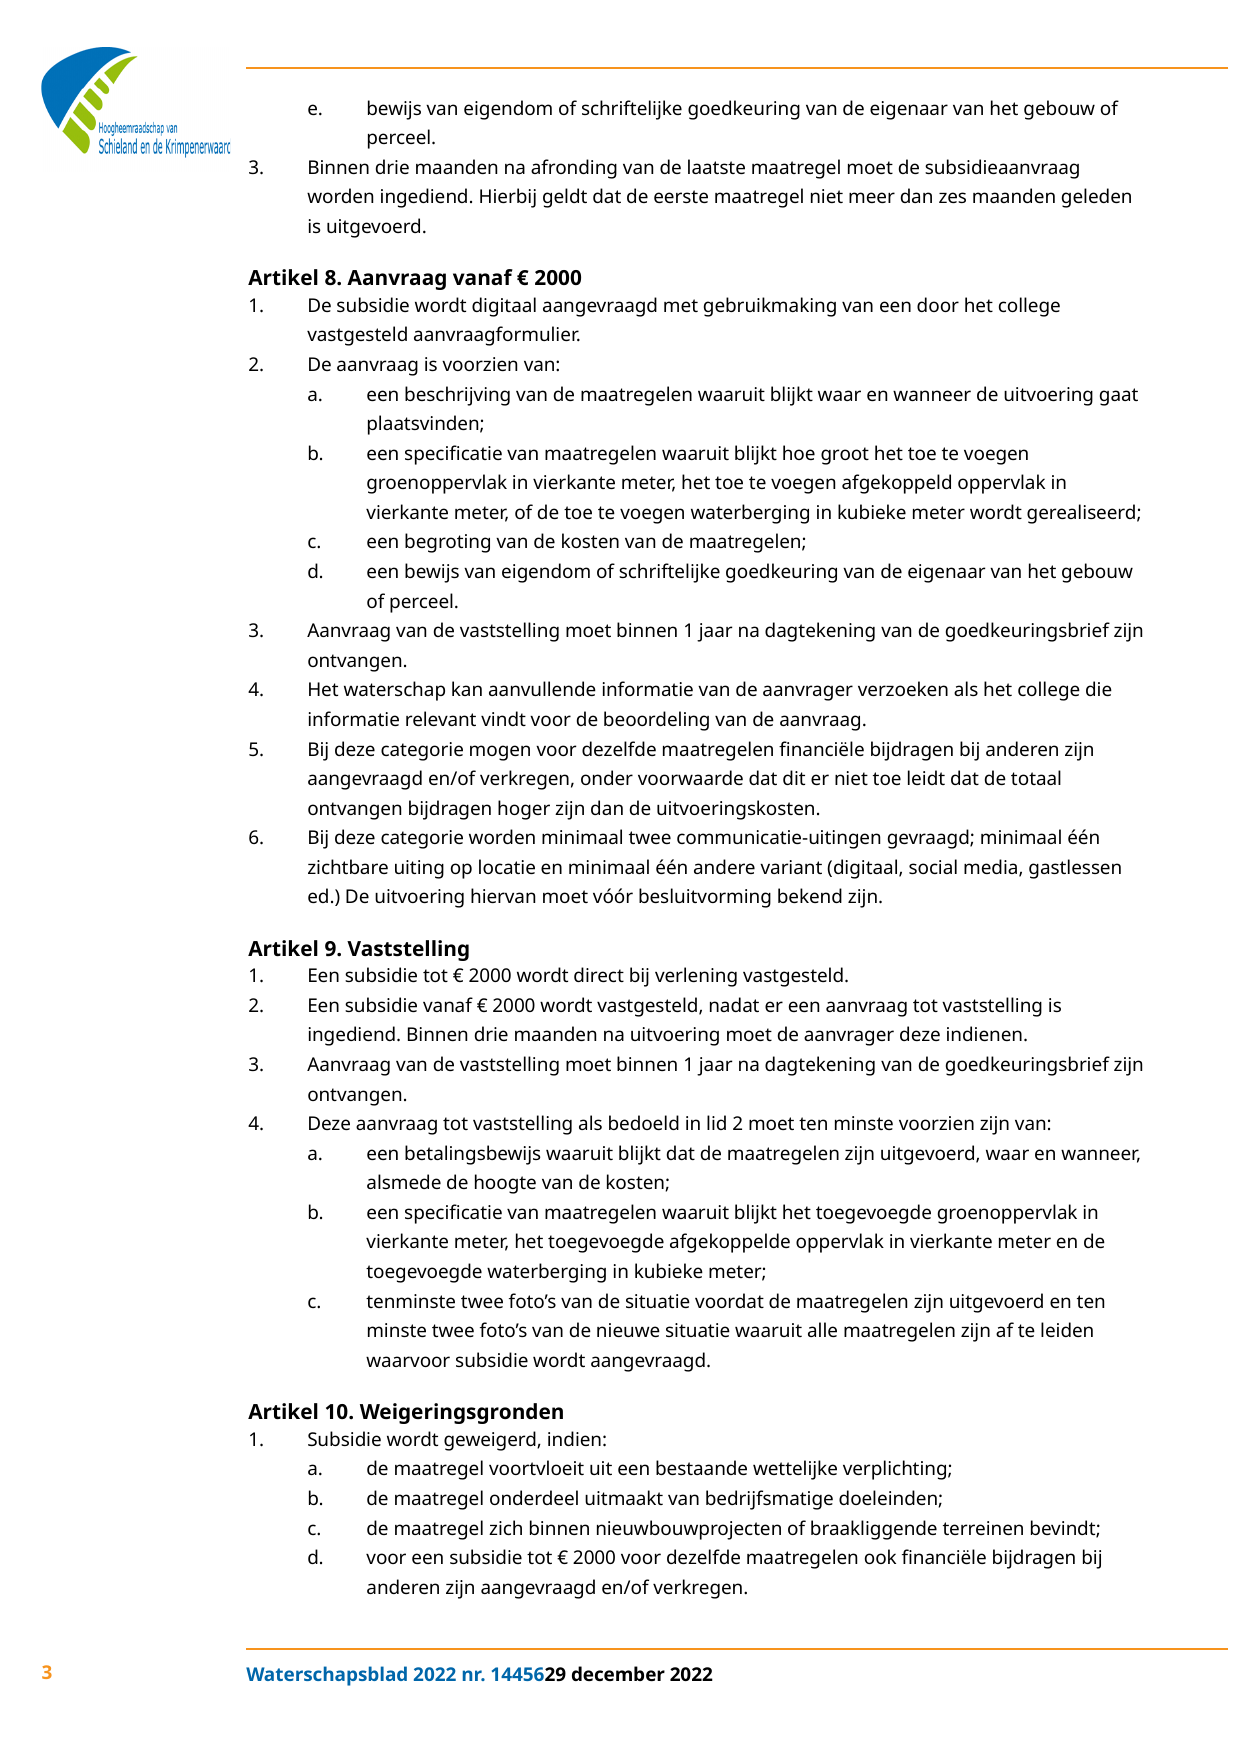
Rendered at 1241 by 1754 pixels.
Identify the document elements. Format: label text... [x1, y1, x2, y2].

list een beschrijving van de maatregelen waaruit blijkt waar en wanneer de uitvoering gaat plaatsvinden; [307, 381, 1152, 436]
list Deze aanvraag tot vaststelling als bedoeld in lid 2 moet ten minste voorzien zijn van: [248, 1110, 1152, 1136]
list Subsidie wordt geweigerd, indien: [248, 1426, 1152, 1452]
list voor een subsidie tot € 2000 voor dezelfde maatregelen ook financiële bijdragen bij anderen zijn aangevraagd en/of verkregen. [307, 1544, 1152, 1599]
text Artikel 8. Aanvraag vanaf € 2000 [248, 263, 1152, 292]
list Een subsidie tot € 2000 wordt direct bij verlening vastgesteld. [248, 962, 1152, 988]
list Aanvraag van de vaststelling moet binnen 1 jaar na dagtekening van de goedkeuringsbrief zijn ontvangen. [248, 1051, 1152, 1107]
text Artikel 10. Weigeringsgronden [248, 1397, 1152, 1426]
list een bewijs van eigendom of schriftelijke goedkeuring van de eigenaar van het gebouw of perceel. [307, 558, 1152, 613]
list Bij deze categorie mogen voor dezelfde maatregelen financiële bijdragen bij anderen zijn aangevraagd en/of verkregen, onder voorwaarde dat dit er niet toe leidt dat de totaal ontvangen bijdragen hoger zijn dan de uitvoeringskosten. [248, 736, 1152, 821]
list Bij deze categorie worden minimaal twee communicatie-uitingen gevraagd; minimaal één zichtbare uiting op locatie en minimaal één andere variant (digitaal, social media, gastlessen ed.) De uitvoering hiervan moet vóór besluitvorming bekend zijn. [248, 824, 1152, 909]
list Een subsidie vanaf € 2000 wordt vastgesteld, nadat er een aanvraag tot vaststelling is ingediend. Binnen drie maanden na uitvoering moet de aanvrager deze indienen. [248, 992, 1152, 1047]
list de maatregel onderdeel uitmaakt van bedrijfsmatige doeleinden; [307, 1485, 1152, 1511]
list een specificatie van maatregelen waaruit blijkt het toegevoegde groenoppervlak in vierkante meter, het toegevoegde afgekoppelde oppervlak in vierkante meter en de toegevoegde waterberging in kubieke meter; [307, 1199, 1152, 1284]
list tenminste twee foto’s van de situatie voordat de maatregelen zijn uitgevoerd en ten minste twee foto’s van de nieuwe situatie waaruit alle maatregelen zijn af te leiden waarvoor subsidie wordt aangevraagd. [307, 1288, 1152, 1373]
list een betalingsbewijs waaruit blijkt dat de maatregelen zijn uitgevoerd, waar en wanneer, alsmede de hoogte van de kosten; [307, 1140, 1152, 1195]
list de maatregel voortvloeit uit een bestaande wettelijke verplichting; [307, 1456, 1152, 1481]
list Aanvraag van de vaststelling moet binnen 1 jaar na dagtekening van de goedkeuringsbrief zijn ontvangen. [248, 617, 1152, 673]
list De subsidie wordt digitaal aangevraagd met gebruikmaking van een door het college vastgesteld aanvraagformulier. [248, 292, 1152, 347]
list bewijs van eigendom of schriftelijke goedkeuring van de eigenaar van het gebouw of perceel. [307, 95, 1152, 150]
list een specificatie van maatregelen waaruit blijkt hoe groot het toe te voegen groenoppervlak in vierkante meter, het toe te voegen afgekoppeld oppervlak in vierkante meter, of de toe te voegen waterberging in kubieke meter wordt gerealiseerd; [307, 440, 1152, 525]
text Artikel 9. Vaststelling [248, 934, 1152, 962]
list de maatregel zich binnen nieuwbouwprojecten of braakliggende terreinen bevindt; [307, 1515, 1152, 1540]
list een begroting van de kosten van de maatregelen; [307, 529, 1152, 554]
list Het waterschap kan aanvullende informatie van de aanvrager verzoeken als het college die informatie relevant vindt voor de beoordeling van de aanvraag. [248, 677, 1152, 732]
list De aanvraag is voorzien van: [248, 351, 1152, 377]
list Binnen drie maanden na afronding van de laatste maatregel moet de subsidieaanvraag worden ingediend. Hierbij geldt dat de eerste maatregel niet meer dan zes maanden geleden is uitgevoerd. [248, 154, 1152, 239]
picture [41, 47, 231, 172]
